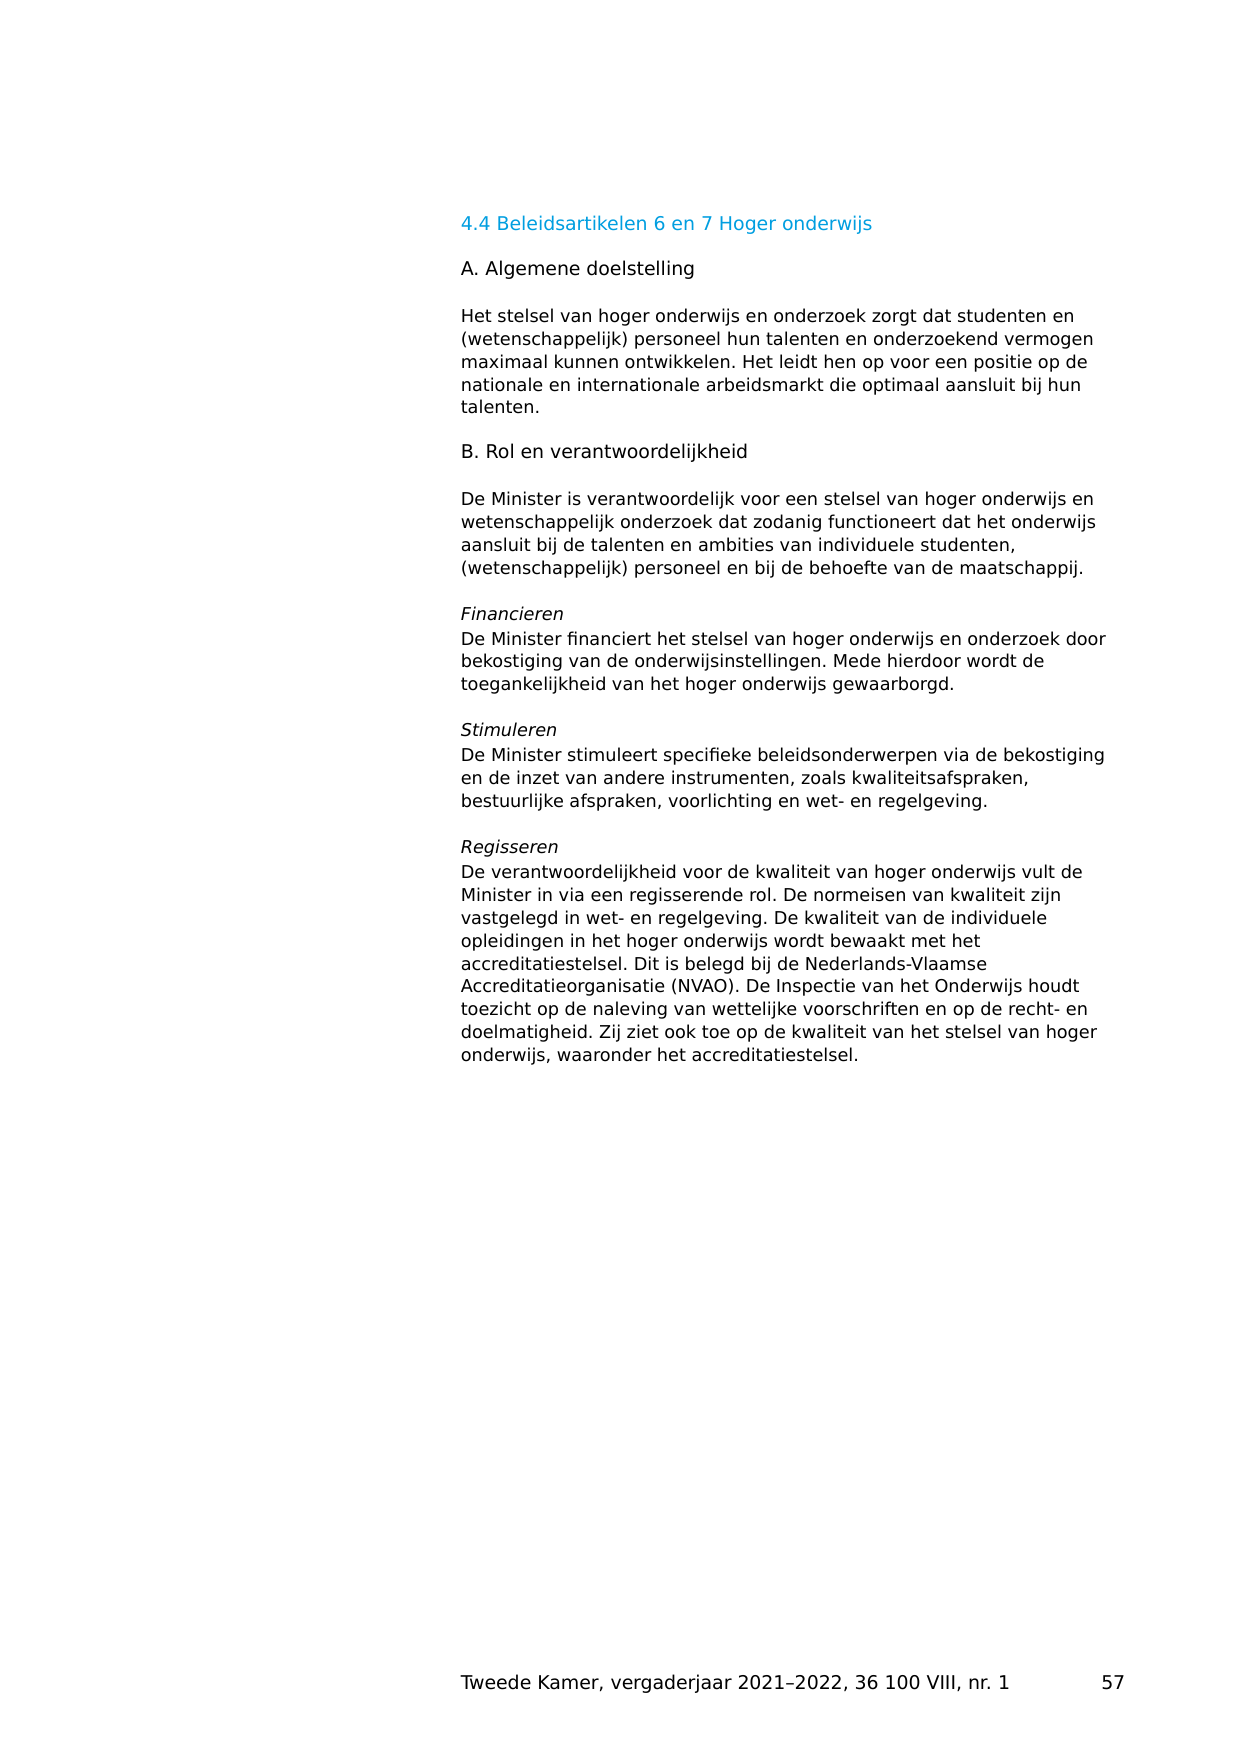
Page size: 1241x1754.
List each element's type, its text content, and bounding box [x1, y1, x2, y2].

text Stimuleren [461, 718, 1125, 741]
text De Minister financiert het stelsel van hoger onderwijs en onderzoek door bekostiging van de onderwijsinstellingen. Mede hierdoor wordt de toegankelijkheid van het hoger onderwijs gewaarborgd. [461, 627, 1125, 695]
title B. Rol en verantwoordelijkheid [461, 441, 1125, 463]
title A. Algemene doelstelling [461, 258, 1125, 280]
text De Minister is verantwoordelijk voor een stelsel van hoger onderwijs en wetenschappelijk onderzoek dat zodanig functioneert dat het onderwijs aansluit bij de talenten en ambities van individuele studenten, (wetenschappelijk) personeel en bij de behoefte van de maatschappij. [461, 487, 1125, 579]
text De verantwoordelijkheid voor de kwaliteit van hoger onderwijs vult de Minister in via een regisserende rol. De normeisen van kwaliteit zijn vastgelegd in wet- en regelgeving. De kwaliteit van de individuele opleidingen in het hoger onderwijs wordt bewaakt met het accreditatiestelsel. Dit is belegd bij de Nederlands-Vlaamse Accreditatieorganisatie (NVAO). De Inspectie van het Onderwijs houdt toezicht op de naleving van wettelijke voorschriften en op de recht- en doelmatigheid. Zij ziet ook toe op de kwaliteit van het stelsel van hoger onderwijs, waaronder het accreditatiestelsel. [461, 860, 1125, 1066]
text Het stelsel van hoger onderwijs en onderzoek zorgt dat studenten en (wetenschappelijk) personeel hun talenten en onderzoekend vermogen maximaal kunnen ontwikkelen. Het leidt hen op voor een positie op de nationale en internationale arbeidsmarkt die optimaal aansluit bij hun talenten. [461, 304, 1125, 418]
text Financieren [461, 602, 1125, 624]
text Regisseren [461, 835, 1125, 858]
text De Minister stimuleert specifieke beleidsonderwerpen via de bekostiging en de inzet van andere instrumenten, zoals kwaliteitsafspraken, bestuurlijke afspraken, voorlichting en wet- en regelgeving. [461, 743, 1125, 812]
title 4.4 Beleidsartikelen 6 en 7 Hoger onderwijs [461, 213, 1125, 235]
